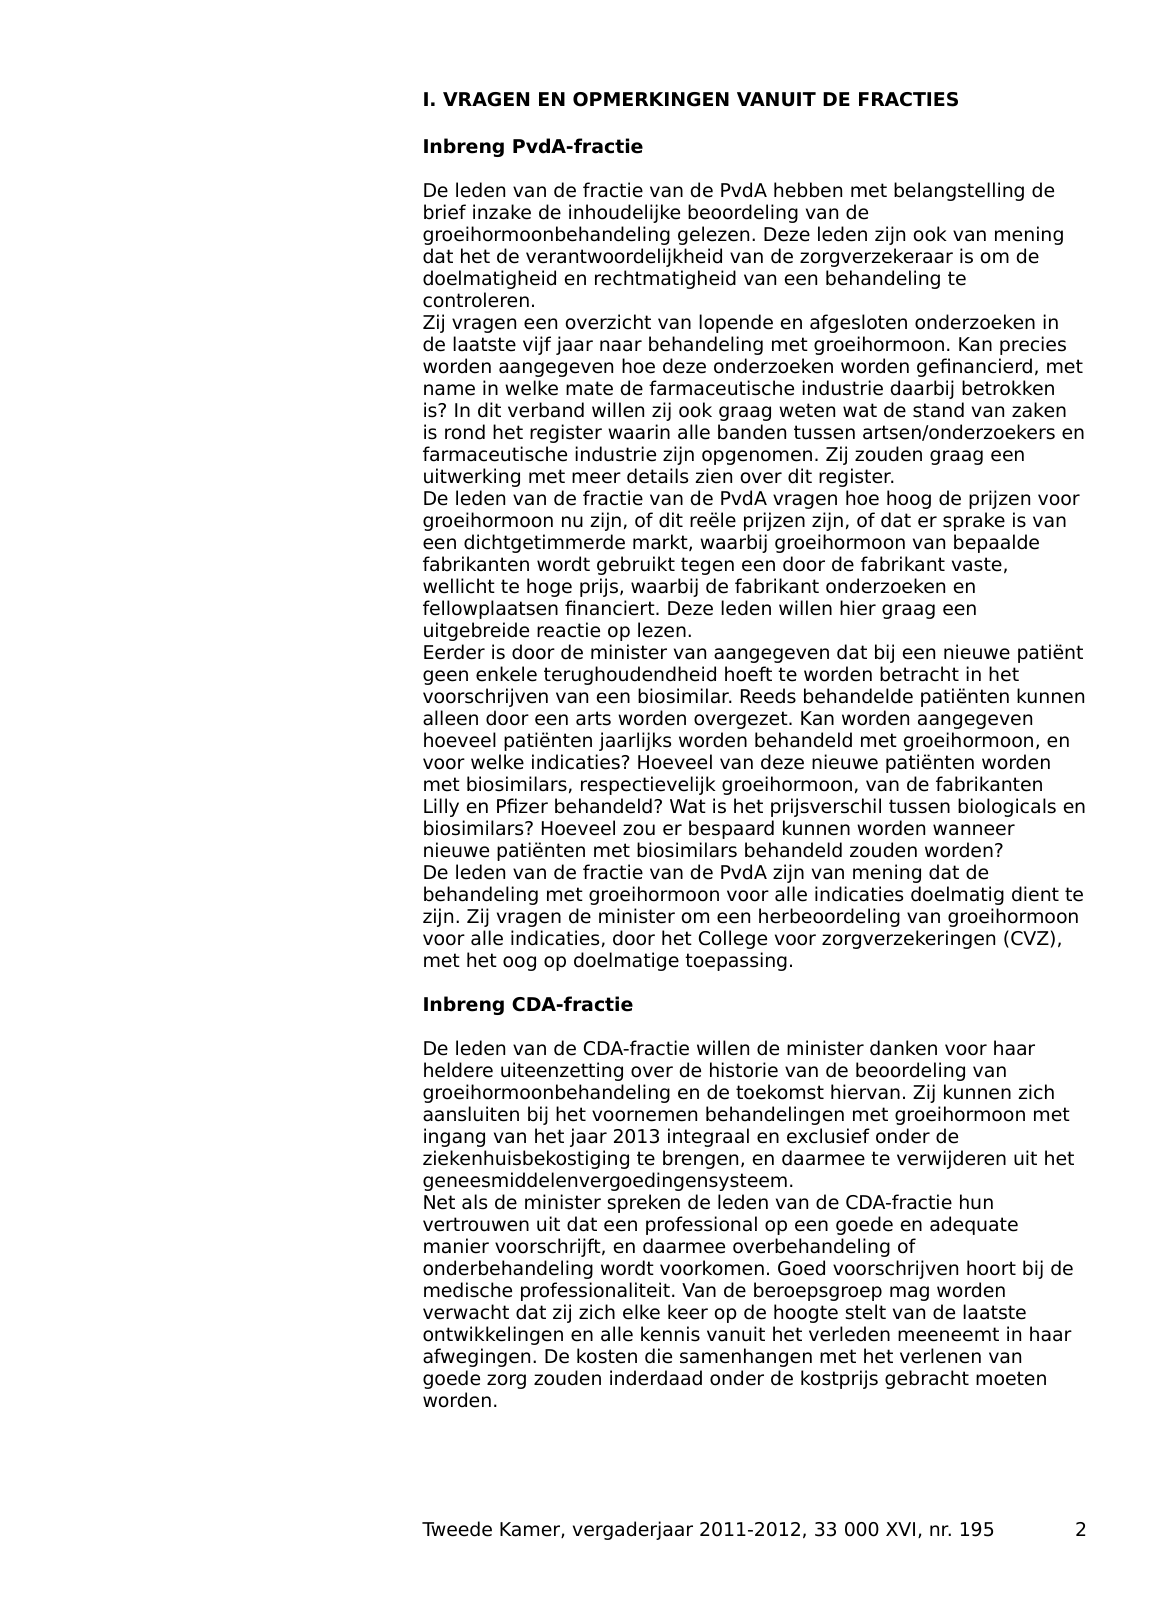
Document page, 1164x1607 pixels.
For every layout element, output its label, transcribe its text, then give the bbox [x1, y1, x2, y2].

text De leden van de CDA-fractie willen de minister danken voor haar heldere uiteenzetting over de historie van de beoordeling van groeihormoonbehandeling en de toekomst hiervan. Zij kunnen zich aansluiten bij het voornemen behandelingen met groeihormoon met ingang van het jaar 2013 integraal en exclusief onder de ziekenhuisbekostiging te brengen, en daarmee te verwijderen uit het geneesmiddelenvergoedingensysteem. [422, 1038, 1087, 1192]
text De leden van de fractie van de PvdA hebben met belangstelling de brief inzake de inhoudelijke beoordeling van de groeihormoonbehandeling gelezen. Deze leden zijn ook van mening dat het de verantwoordelijkheid van de zorgverzekeraar is om de doelmatigheid en rechtmatigheid van een behandeling te controleren. [422, 180, 1087, 312]
text De leden van de fractie van de PvdA zijn van mening dat de behandeling met groeihormoon voor alle indicaties doelmatig dient te zijn. Zij vragen de minister om een herbeoordeling van groeihormoon voor alle indicaties, door het College voor zorgverzekeringen (CVZ), met het oog op doelmatige toepassing. [422, 862, 1087, 971]
text Net als de minister spreken de leden van de CDA-fractie hun vertrouwen uit dat een professional op een goede en adequate manier voorschrijft, en daarmee overbehandeling of onderbehandeling wordt voorkomen. Goed voorschrijven hoort bij de medische professionaliteit. Van de beroepsgroep mag worden verwacht dat zij zich elke keer op de hoogte stelt van de laatste ontwikkelingen en alle kennis vanuit het verleden meeneemt in haar afwegingen. De kosten die samenhangen met het verlenen van goede zorg zouden inderdaad onder de kostprijs gebracht moeten worden. [422, 1192, 1087, 1411]
text Eerder is door de minister van aangegeven dat bij een nieuwe patiënt geen enkele terughoudendheid hoeft te worden betracht in het voorschrijven van een biosimilar. Reeds behandelde patiënten kunnen alleen door een arts worden overgezet. Kan worden aangegeven hoeveel patiënten jaarlijks worden behandeld met groeihormoon, en voor welke indicaties? Hoeveel van deze nieuwe patiënten worden met biosimilars, respectievelijk groeihormoon, van de fabrikanten Lilly en Pfizer behandeld? Wat is het prijsverschil tussen biologicals en biosimilars? Hoeveel zou er bespaard kunnen worden wanneer nieuwe patiënten met biosimilars behandeld zouden worden? [422, 642, 1087, 862]
text Zij vragen een overzicht van lopende en afgesloten onderzoeken in de laatste vijf jaar naar behandeling met groeihormoon. Kan precies worden aangegeven hoe deze onderzoeken worden gefinancierd, met name in welke mate de farmaceutische industrie daarbij betrokken is? In dit verband willen zij ook graag weten wat de stand van zaken is rond het register waarin alle banden tussen artsen/onderzoekers en farmaceutische industrie zijn opgenomen. Zij zouden graag een uitwerking met meer details zien over dit register. [422, 312, 1087, 488]
subtitle Inbreng PvdA-fractie [422, 136, 1087, 158]
text De leden van de fractie van de PvdA vragen hoe hoog de prijzen voor groeihormoon nu zijn, of dit reële prijzen zijn, of dat er sprake is van een dichtgetimmerde markt, waarbij groeihormoon van bepaalde fabrikanten wordt gebruikt tegen een door de fabrikant vaste, wellicht te hoge prijs, waarbij de fabrikant onderzoeken en fellowplaatsen financiert. Deze leden willen hier graag een uitgebreide reactie op lezen. [422, 488, 1087, 642]
subtitle I. VRAGEN EN OPMERKINGEN VANUIT DE FRACTIES [422, 89, 1087, 111]
subtitle Inbreng CDA-fractie [422, 994, 1087, 1016]
